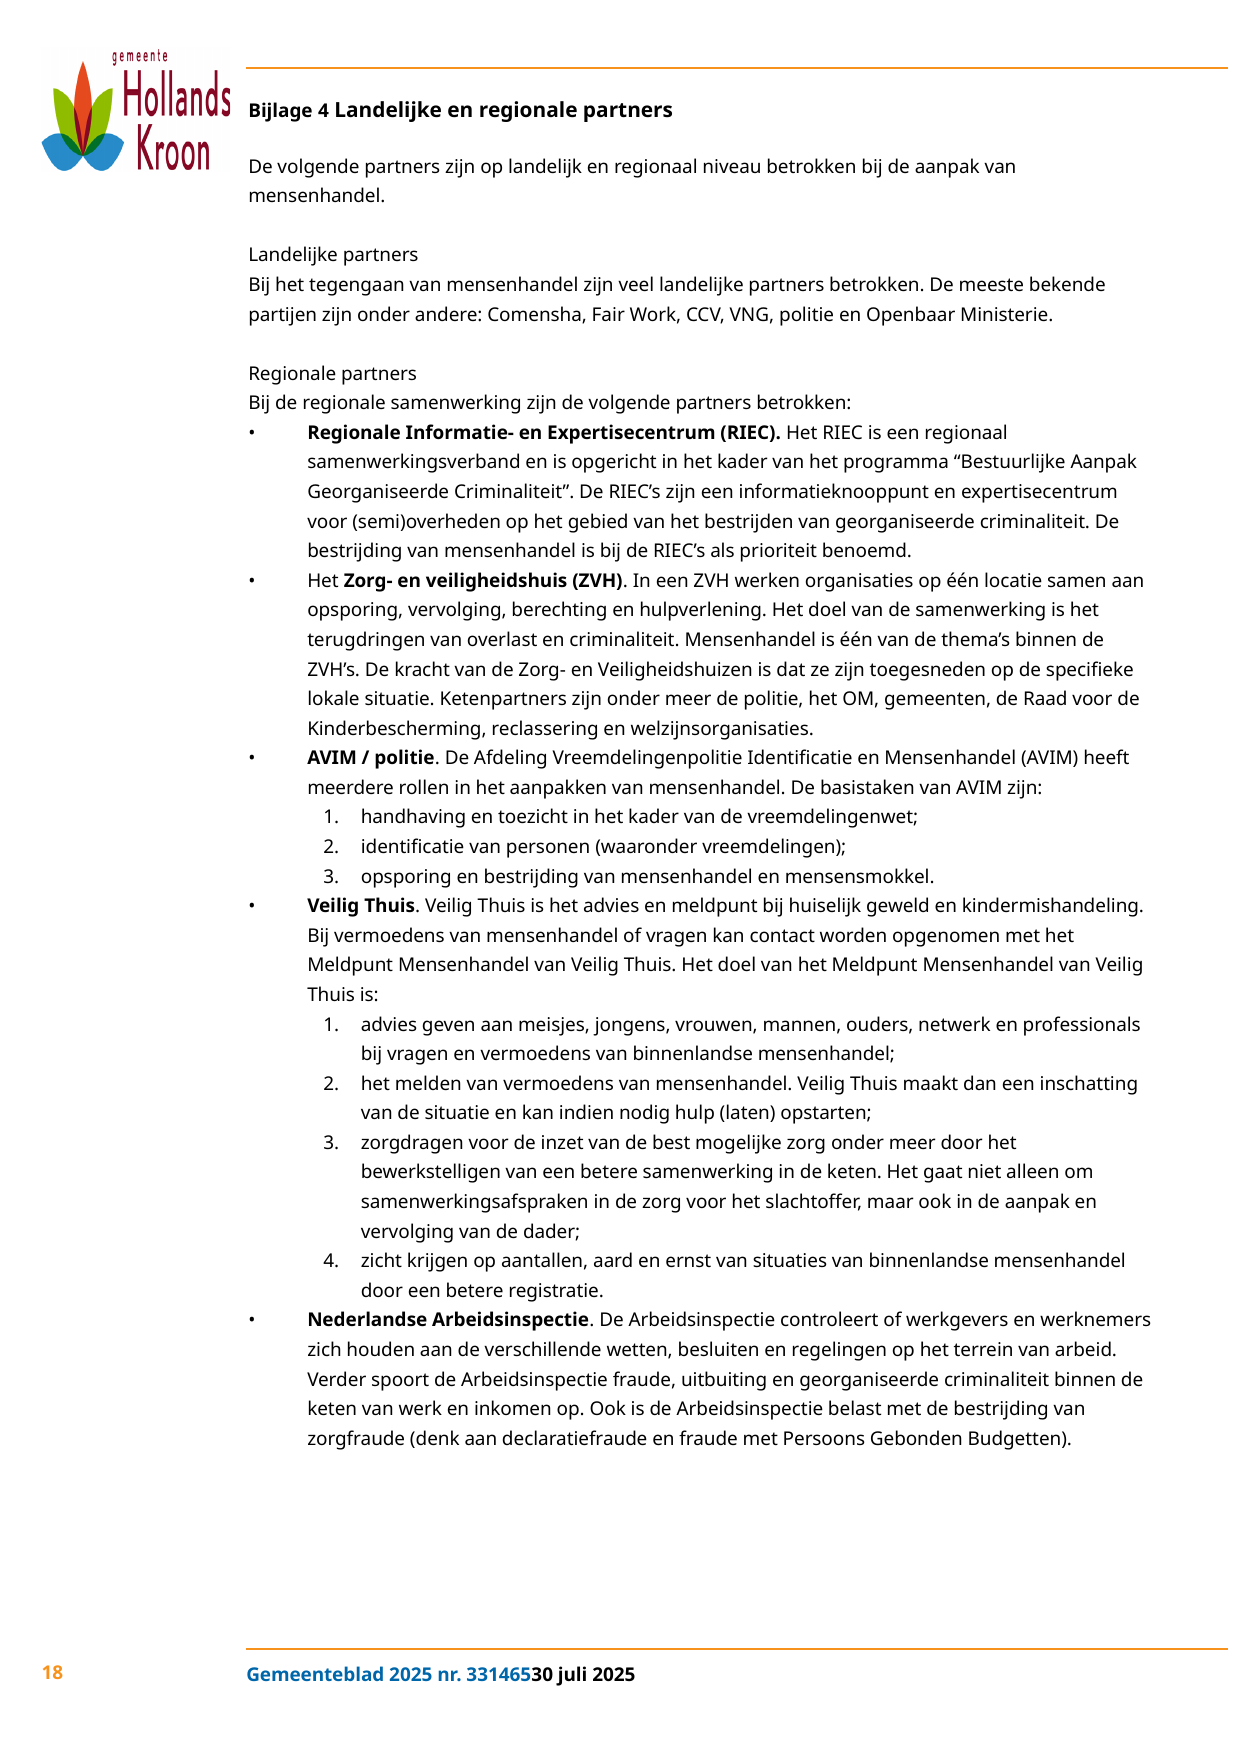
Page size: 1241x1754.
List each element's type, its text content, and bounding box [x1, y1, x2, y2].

text Landelijke partners [248, 242, 1152, 267]
list het melden van vermoedens van mensenhandel. Veilig Thuis maakt dan een inschatting van de situatie en kan indien nodig hulp (laten) opstarten; [323, 1070, 1152, 1125]
list advies geven aan meisjes, jongens, vrouwen, mannen, ouders, netwerk en professionals bij vragen en vermoedens van binnenlandse mensenhandel; [323, 1011, 1152, 1066]
text De volgende partners zijn op landelijk en regionaal niveau betrokken bij de aanpak van mensenhandel. [248, 153, 1152, 208]
list Veilig Thuis. Veilig Thuis is het advies en meldpunt bij huiselijk geweld en kindermishandeling. Bij vermoedens van mensenhandel of vragen kan contact worden opgenomen met het Meldpunt Mensenhandel van Veilig Thuis. Het doel van het Meldpunt Mensenhandel van Veilig Thuis is: [248, 892, 1152, 1007]
list zicht krijgen op aantallen, aard en ernst van situaties van binnenlandse mensenhandel door een betere registratie. [323, 1247, 1152, 1303]
list Regionale Informatie- en Expertisecentrum (RIEC). Het RIEC is een regionaal samenwerkingsverband en is opgericht in het kader van het programma “Bestuurlijke Aanpak Georganiseerde Criminaliteit”. De RIEC’s zijn een informatieknooppunt en expertisecentrum voor (semi)overheden op het gebied van het bestrijden van georganiseerde criminaliteit. De bestrijding van mensenhandel is bij de RIEC’s als prioriteit benoemd. [248, 419, 1152, 563]
list opsporing en bestrijding van mensenhandel en mensensmokkel. [323, 863, 1152, 889]
list zorgdragen voor de inzet van de best mogelijke zorg onder meer door het bewerkstelligen van een betere samenwerking in de keten. Het gaat niet alleen om samenwerkingsafspraken in de zorg voor het slachtoffer, maar ook in de aanpak en vervolging van de dader; [323, 1129, 1152, 1244]
text Bij de regionale samenwerking zijn de volgende partners betrokken: [248, 389, 1152, 415]
list Nederlandse Arbeidsinspectie. De Arbeidsinspectie controleert of werkgevers en werknemers zich houden aan de verschillende wetten, besluiten en regelingen op het terrein van arbeid. Verder spoort de Arbeidsinspectie fraude, uitbuiting en georganiseerde criminaliteit binnen de keten van werk en inkomen op. Ook is de Arbeidsinspectie belast met de bestrijding van zorgfraude (denk aan declaratiefraude en fraude met Persoons Gebonden Budgetten). [248, 1307, 1152, 1451]
list AVIM / politie. De Afdeling Vreemdelingenpolitie Identificatie en Mensenhandel (AVIM) heeft meerdere rollen in het aanpakken van mensenhandel. De basistaken van AVIM zijn: [248, 744, 1152, 800]
list Het Zorg- en veiligheidshuis (ZVH). In een ZVH werken organisaties op één locatie samen aan opsporing, vervolging, berechting en hulpverlening. Het doel van de samenwerking is het terugdringen van overlast en criminaliteit. Mensenhandel is één van de thema’s binnen de ZVH’s. De kracht van de Zorg- en Veiligheidshuizen is dat ze zijn toegesneden op de specifieke lokale situatie. Ketenpartners zijn onder meer de politie, het OM, gemeenten, de Raad voor de Kinderbescherming, reclassering en welzijnsorganisaties. [248, 567, 1152, 741]
list handhaving en toezicht in het kader van de vreemdelingenwet; [323, 804, 1152, 829]
list identificatie van personen (waaronder vreemdelingen); [323, 833, 1152, 859]
text Bijlage 4 Landelijke en regionale partners [248, 95, 1152, 123]
text Regionale partners [248, 360, 1152, 386]
picture [41, 47, 231, 172]
text Bij het tegengaan van mensenhandel zijn veel landelijke partners betrokken. De meeste bekende partijen zijn onder andere: Comensha, Fair Work, CCV, VNG, politie en Openbaar Ministerie. [248, 271, 1152, 327]
